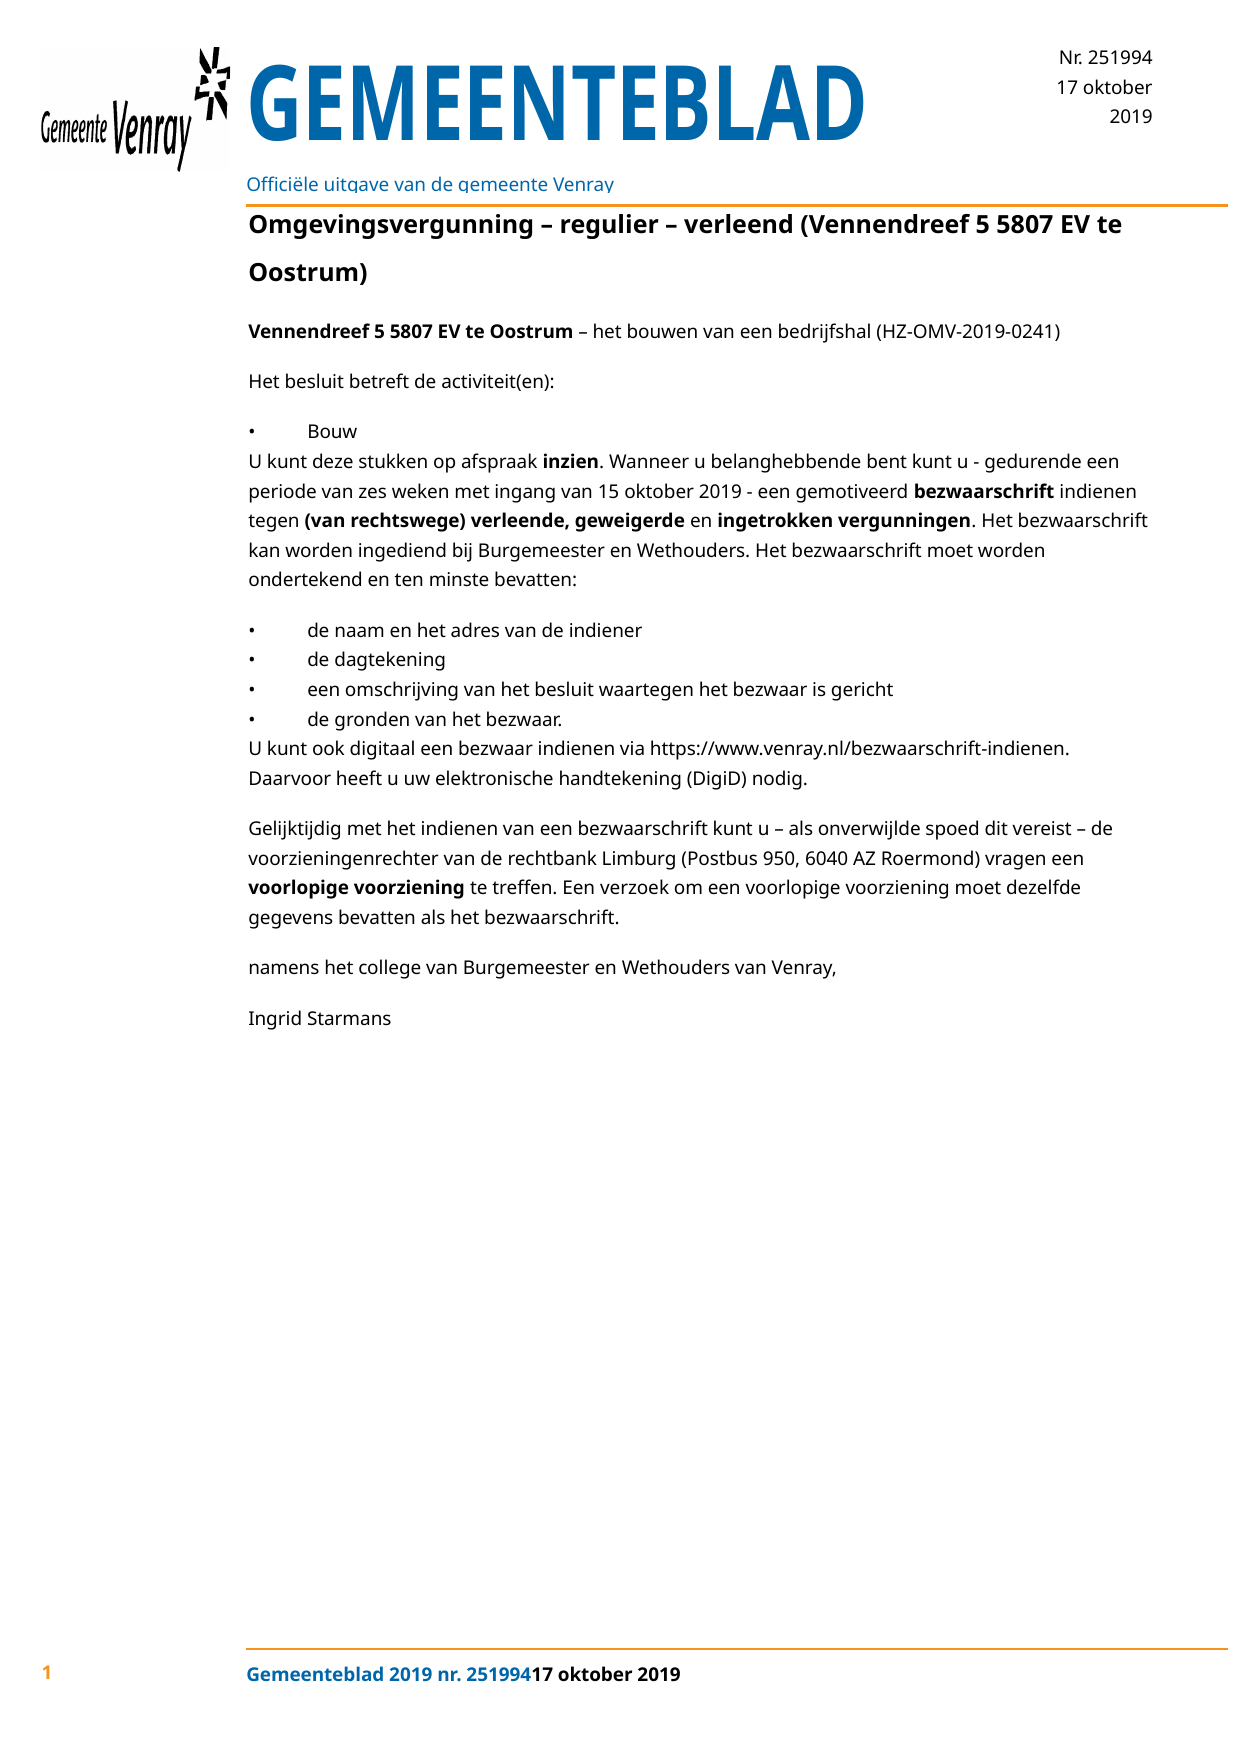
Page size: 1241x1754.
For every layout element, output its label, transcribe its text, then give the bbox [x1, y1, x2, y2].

text Het besluit betreft de activiteit(en): [248, 368, 1152, 394]
picture [41, 47, 231, 172]
text Omgevingsvergunning – regulier – verleend (Vennendreef 5 5807 EV te Oostrum) [248, 207, 1152, 288]
text namens het college van Burgemeester en Wethouders van Venray, [248, 954, 1152, 980]
text Ingrid Starmans [248, 1005, 1152, 1031]
list Bouw [248, 419, 1152, 444]
text Vennendreef 5 5807 EV te Oostrum – het bouwen van een bedrijfshal (HZ-OMV-2019-0241) [248, 318, 1152, 344]
text U kunt ook digitaal een bezwaar indienen via https://www.venray.nl/bezwaarschrift-indienen. Daarvoor heeft u uw elektronische handtekening (DigiD) nodig. [248, 735, 1152, 791]
text U kunt deze stukken op afspraak inzien. Wanneer u belanghebbende bent kunt u - gedurende een periode van zes weken met ingang van 15 oktober 2019 - een gemotiveerd bezwaarschrift indienen tegen (van rechtswege) verleende, geweigerde en ingetrokken vergunningen. Het bezwaarschrift kan worden ingediend bij Burgemeester en Wethouders. Het bezwaarschrift moet worden ondertekend en ten minste bevatten: [248, 448, 1152, 592]
list de gronden van het bezwaar. [248, 706, 1152, 732]
text Gelijktijdig met het indienen van een bezwaarschrift kunt u – als onverwijlde spoed dit vereist – de voorzieningenrechter van de rechtbank Limburg (Postbus 950, 6040 AZ Roermond) vragen een voorlopige voorziening te treffen. Een verzoek om een voorlopige voorziening moet dezelfde gegevens bevatten als het bezwaarschrift. [248, 815, 1152, 930]
list een omschrijving van het besluit waartegen het bezwaar is gericht [248, 676, 1152, 702]
list de dagtekening [248, 647, 1152, 672]
list de naam en het adres van de indiener [248, 617, 1152, 643]
